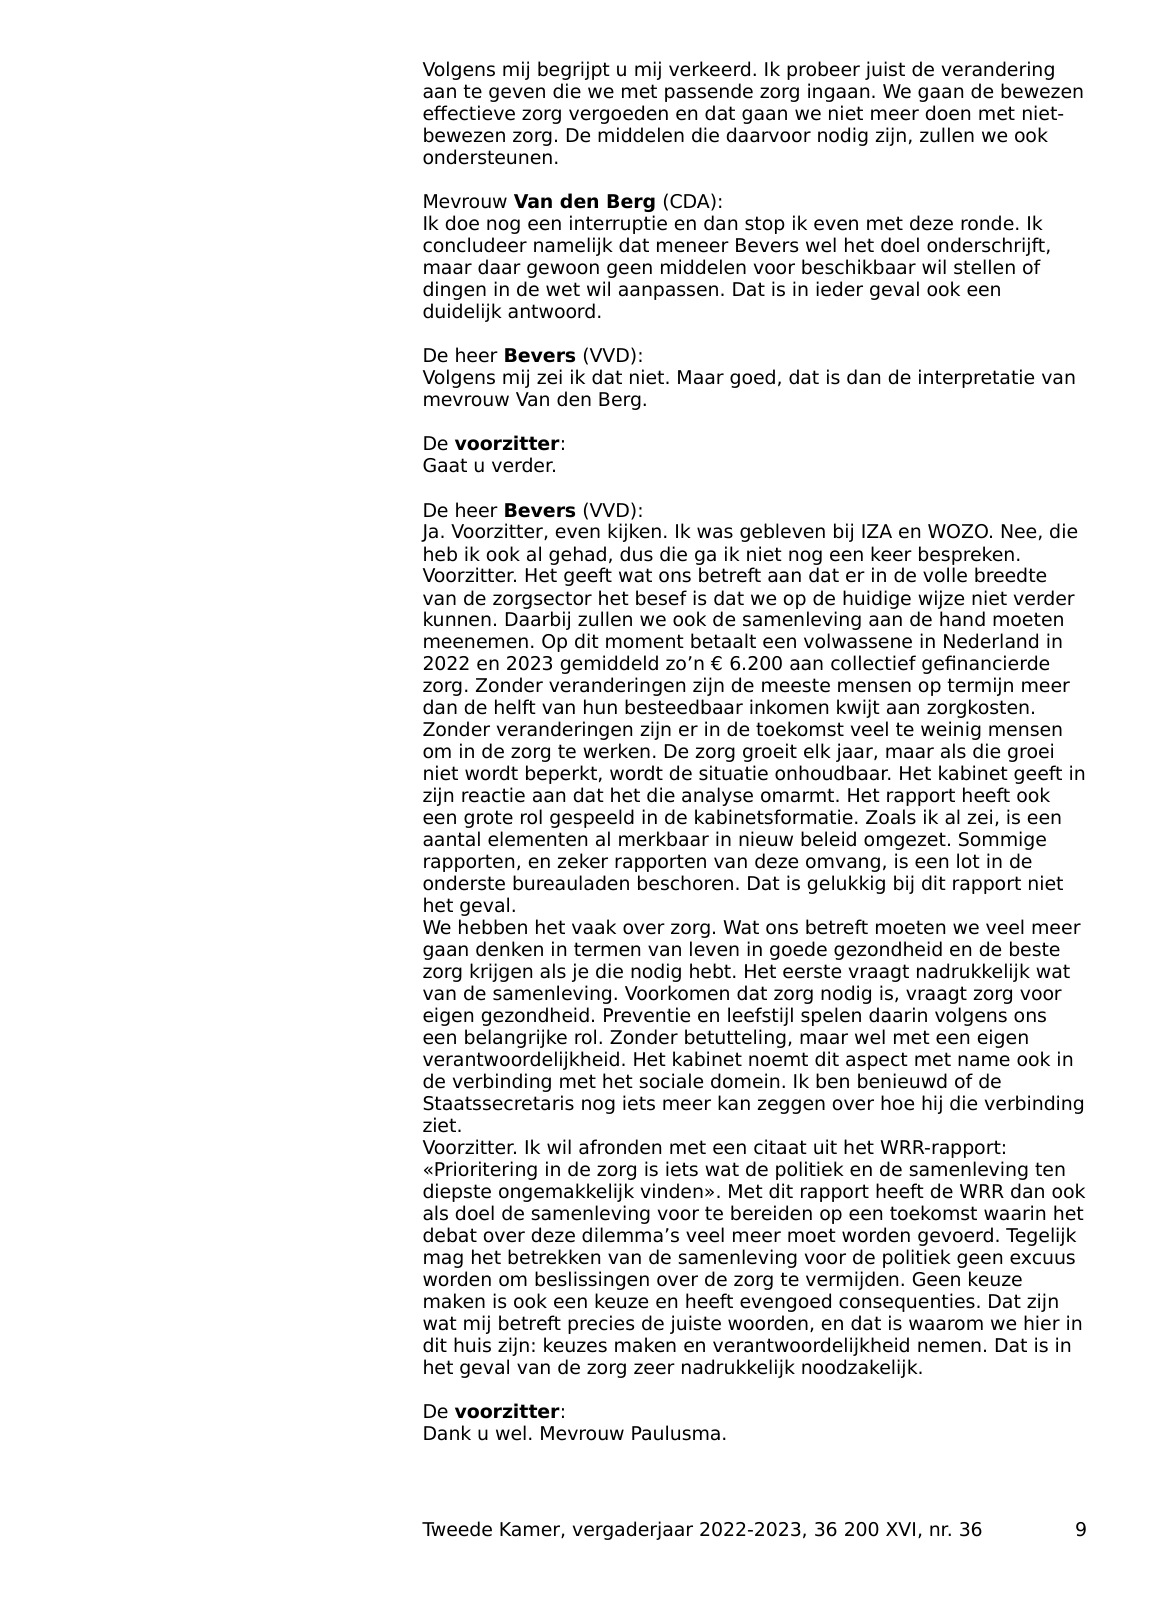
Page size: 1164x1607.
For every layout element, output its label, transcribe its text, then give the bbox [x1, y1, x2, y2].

text Volgens mij zei ik dat niet. Maar goed, dat is dan de interpretatie van mevrouw Van den Berg. [422, 367, 1087, 411]
text We hebben het vaak over zorg. Wat ons betreft moeten we veel meer gaan denken in termen van leven in goede gezondheid en de beste zorg krijgen als je die nodig hebt. Het eerste vraagt nadrukkelijk wat van de samenleving. Voorkomen dat zorg nodig is, vraagt zorg voor eigen gezondheid. Preventie en leefstijl spelen daarin volgens ons een belangrijke rol. Zonder betutteling, maar wel met een eigen verantwoordelijkheid. Het kabinet noemt dit aspect met name ook in de verbinding met het sociale domein. Ik ben benieuwd of de Staatssecretaris nog iets meer kan zeggen over hoe hij die verbinding ziet. [422, 917, 1087, 1137]
text Gaat u verder. [422, 455, 1087, 477]
text Voorzitter. Ik wil afronden met een citaat uit het WRR-rapport: «Prioritering in de zorg is iets wat de politiek en de samenleving ten diepste ongemakkelijk vinden». Met dit rapport heeft de WRR dan ook als doel de samenleving voor te bereiden op een toekomst waarin het debat over deze dilemma’s veel meer moet worden gevoerd. Tegelijk mag het betrekken van de samenleving voor de politiek geen excuus worden om beslissingen over de zorg te vermijden. Geen keuze maken is ook een keuze en heeft evengoed consequenties. Dat zijn wat mij betreft precies de juiste woorden, en dat is waarom we hier in dit huis zijn: keuzes maken en verantwoordelijkheid nemen. Dat is in het geval van de zorg zeer nadrukkelijk noodzakelijk. [422, 1137, 1087, 1379]
text De voorzitter: [422, 433, 1087, 455]
text Mevrouw Van den Berg (CDA): [422, 191, 1087, 213]
text Ja. Voorzitter, even kijken. Ik was gebleven bij IZA en WOZO. Nee, die heb ik ook al gehad, dus die ga ik niet nog een keer bespreken. [422, 521, 1087, 565]
text De heer Bevers (VVD): [422, 345, 1087, 367]
text Voorzitter. Het geeft wat ons betreft aan dat er in de volle breedte van de zorgsector het besef is dat we op de huidige wijze niet verder kunnen. Daarbij zullen we ook de samenleving aan de hand moeten meenemen. Op dit moment betaalt een volwassene in Nederland in 2022 en 2023 gemiddeld zo’n € 6.200 aan collectief gefinancierde zorg. Zonder veranderingen zijn de meeste mensen op termijn meer dan de helft van hun besteedbaar inkomen kwijt aan zorgkosten. Zonder veranderingen zijn er in de toekomst veel te weinig mensen om in de zorg te werken. De zorg groeit elk jaar, maar als die groei niet wordt beperkt, wordt de situatie onhoudbaar. Het kabinet geeft in zijn reactie aan dat het die analyse omarmt. Het rapport heeft ook een grote rol gespeeld in de kabinetsformatie. Zoals ik al zei, is een aantal elementen al merkbaar in nieuw beleid omgezet. Sommige rapporten, en zeker rapporten van deze omvang, is een lot in de onderste bureauladen beschoren. Dat is gelukkig bij dit rapport niet het geval. [422, 565, 1087, 917]
text Ik doe nog een interruptie en dan stop ik even met deze ronde. Ik concludeer namelijk dat meneer Bevers wel het doel onderschrijft, maar daar gewoon geen middelen voor beschikbaar wil stellen of dingen in de wet wil aanpassen. Dat is in ieder geval ook een duidelijk antwoord. [422, 213, 1087, 323]
text De voorzitter: [422, 1401, 1087, 1423]
text Dank u wel. Mevrouw Paulusma. [422, 1423, 1087, 1445]
text Volgens mij begrijpt u mij verkeerd. Ik probeer juist de verandering aan te geven die we met passende zorg ingaan. We gaan de bewezen effectieve zorg vergoeden en dat gaan we niet meer doen met niet-bewezen zorg. De middelen die daarvoor nodig zijn, zullen we ook ondersteunen. [422, 59, 1087, 169]
text De heer Bevers (VVD): [422, 499, 1087, 521]
